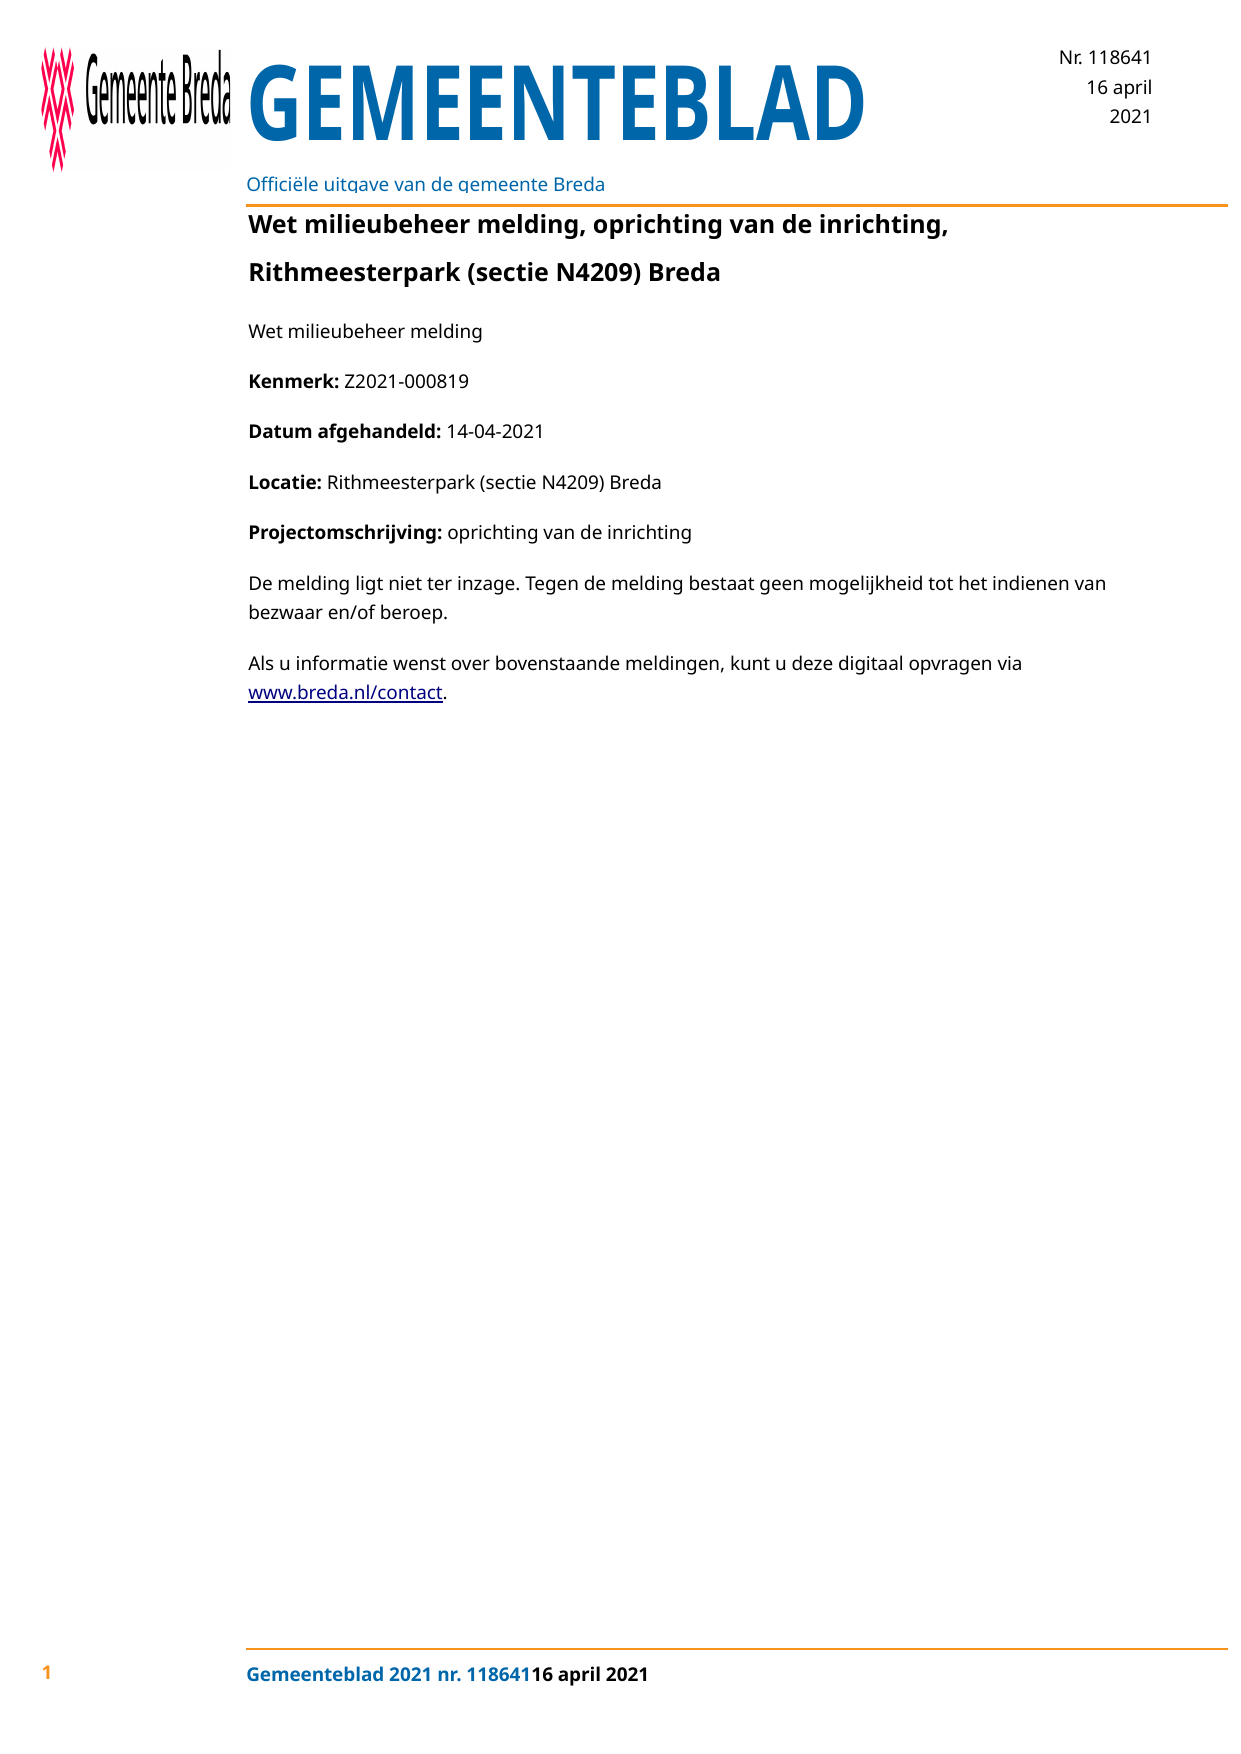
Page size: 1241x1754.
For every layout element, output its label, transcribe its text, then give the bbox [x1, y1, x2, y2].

text Als u informatie wenst over bovenstaande meldingen, kunt u deze digitaal opvragen via www.breda.nl/contact. [248, 650, 1152, 705]
text Locatie: Rithmeesterpark (sectie N4209) Breda [248, 469, 1152, 495]
text Datum afgehandeld: 14-04-2021 [248, 419, 1152, 444]
text Kenmerk: Z2021-000819 [248, 368, 1152, 394]
picture [41, 47, 231, 172]
text Wet milieubeheer melding, oprichting van de inrichting, Rithmeesterpark (sectie N4209) Breda [248, 207, 1152, 288]
text De melding ligt niet ter inzage. Tegen de melding bestaat geen mogelijkheid tot het indienen van bezwaar en/of beroep. [248, 570, 1152, 625]
text Projectomschrijving: oprichting van de inrichting [248, 519, 1152, 545]
text Wet milieubeheer melding [248, 318, 1152, 344]
